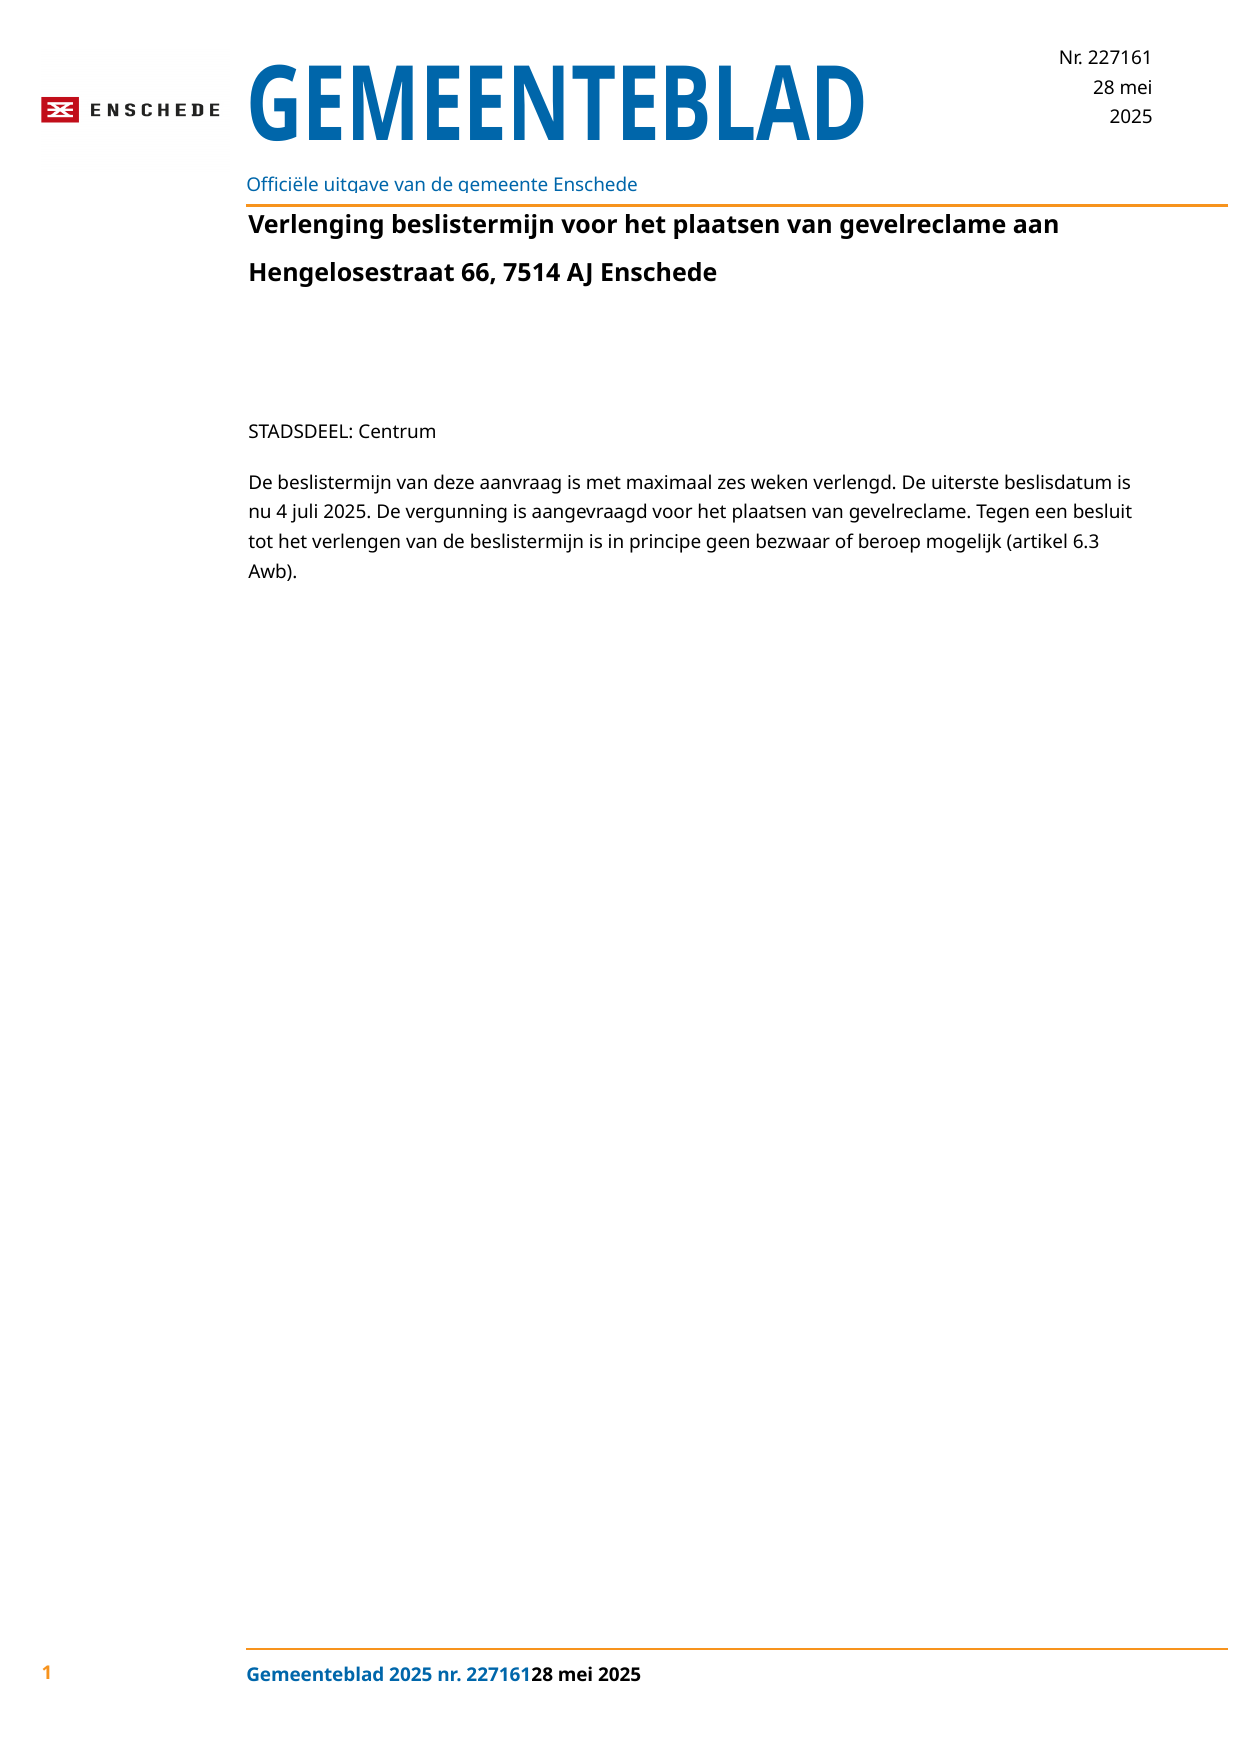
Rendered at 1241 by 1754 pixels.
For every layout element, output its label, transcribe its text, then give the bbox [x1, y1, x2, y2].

text STADSDEEL: Centrum [248, 419, 1152, 444]
text De beslistermijn van deze aanvraag is met maximaal zes weken verlengd. De uiterste beslisdatum is nu 4 juli 2025. De vergunning is aangevraagd voor het plaatsen van gevelreclame. Tegen een besluit tot het verlengen van de beslistermijn is in principe geen bezwaar of beroep mogelijk (artikel 6.3 Awb). [248, 469, 1152, 584]
text Verlenging beslistermijn voor het plaatsen van gevelreclame aan Hengelosestraat 66, 7514 AJ Enschede [248, 207, 1152, 288]
picture [41, 47, 231, 172]
